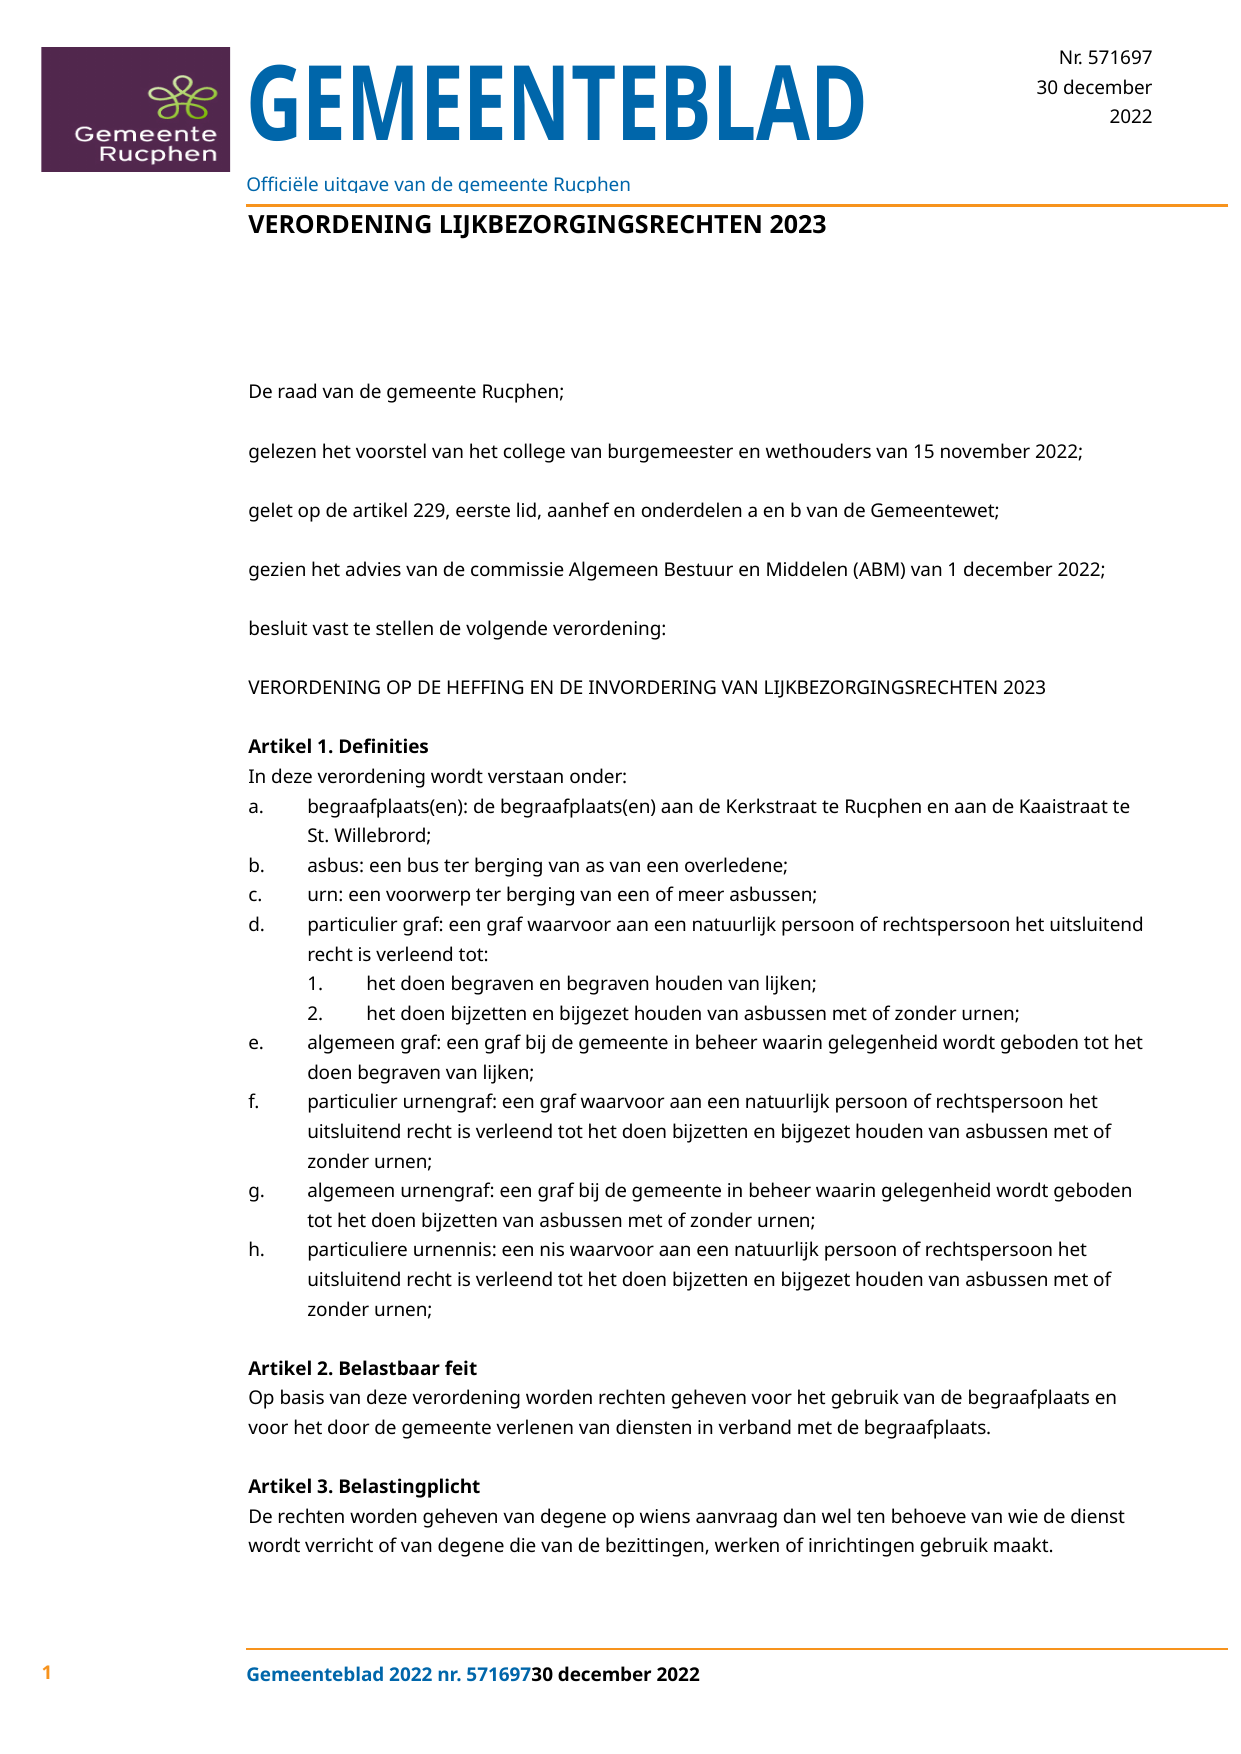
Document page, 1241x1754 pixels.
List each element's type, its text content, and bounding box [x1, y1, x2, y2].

list algemeen urnengraf: een graf bij de gemeente in beheer waarin gelegenheid wordt geboden tot het doen bijzetten van asbussen met of zonder urnen; [248, 1177, 1152, 1233]
text gezien het advies van de commissie Algemeen Bestuur en Middelen (ABM) van 1 december 2022; [248, 556, 1152, 582]
list het doen begraven en begraven houden van lijken; [307, 970, 1152, 996]
list particulier urnengraf: een graf waarvoor aan een natuurlijk persoon of rechtspersoon het uitsluitend recht is verleend tot het doen bijzetten en bijgezet houden van asbussen met of zonder urnen; [248, 1089, 1152, 1174]
list asbus: een bus ter berging van as van een overledene; [248, 852, 1152, 878]
picture [41, 47, 231, 172]
text Op basis van deze verordening worden rechten geheven voor het gebruik van de begraafplaats en voor het door de gemeente verlenen van diensten in verband met de begraafplaats. [248, 1384, 1152, 1440]
text gelezen het voorstel van het college van burgemeester en wethouders van 15 november 2022; [248, 438, 1152, 464]
list het doen bijzetten en bijgezet houden van asbussen met of zonder urnen; [307, 1000, 1152, 1026]
text gelet op de artikel 229, eerste lid, aanhef en onderdelen a en b van de Gemeentewet; [248, 497, 1152, 523]
text VERORDENING LIJKBEZORGINGSRECHTEN 2023 [248, 207, 1152, 241]
list urn: een voorwerp ter berging van een of meer asbussen; [248, 882, 1152, 907]
list begraafplaats(en): de begraafplaats(en) aan de Kerkstraat te Rucphen en aan de Kaaistraat te St. Willebrord; [248, 793, 1152, 848]
text besluit vast te stellen de volgende verordening: [248, 615, 1152, 641]
text Artikel 2. Belastbaar feit [248, 1355, 1152, 1381]
list particulier graf: een graf waarvoor aan een natuurlijk persoon of rechtspersoon het uitsluitend recht is verleend tot: [248, 911, 1152, 967]
list particuliere urnennis: een nis waarvoor aan een natuurlijk persoon of rechtspersoon het uitsluitend recht is verleend tot het doen bijzetten en bijgezet houden van asbussen met of zonder urnen; [248, 1237, 1152, 1322]
text In deze verordening wordt verstaan onder: [248, 763, 1152, 789]
text De raad van de gemeente Rucphen; [248, 379, 1152, 404]
text Artikel 1. Definities [248, 734, 1152, 759]
text De rechten worden geheven van degene op wiens aanvraag dan wel ten behoeve van wie de dienst wordt verricht of van degene die van de bezittingen, werken of inrichtingen gebruik maakt. [248, 1503, 1152, 1558]
text VERORDENING OP DE HEFFING EN DE INVORDERING VAN LIJKBEZORGINGSRECHTEN 2023 [248, 674, 1152, 700]
list algemeen graf: een graf bij de gemeente in beheer waarin gelegenheid wordt geboden tot het doen begraven van lijken; [248, 1029, 1152, 1085]
text Artikel 3. Belastingplicht [248, 1473, 1152, 1499]
